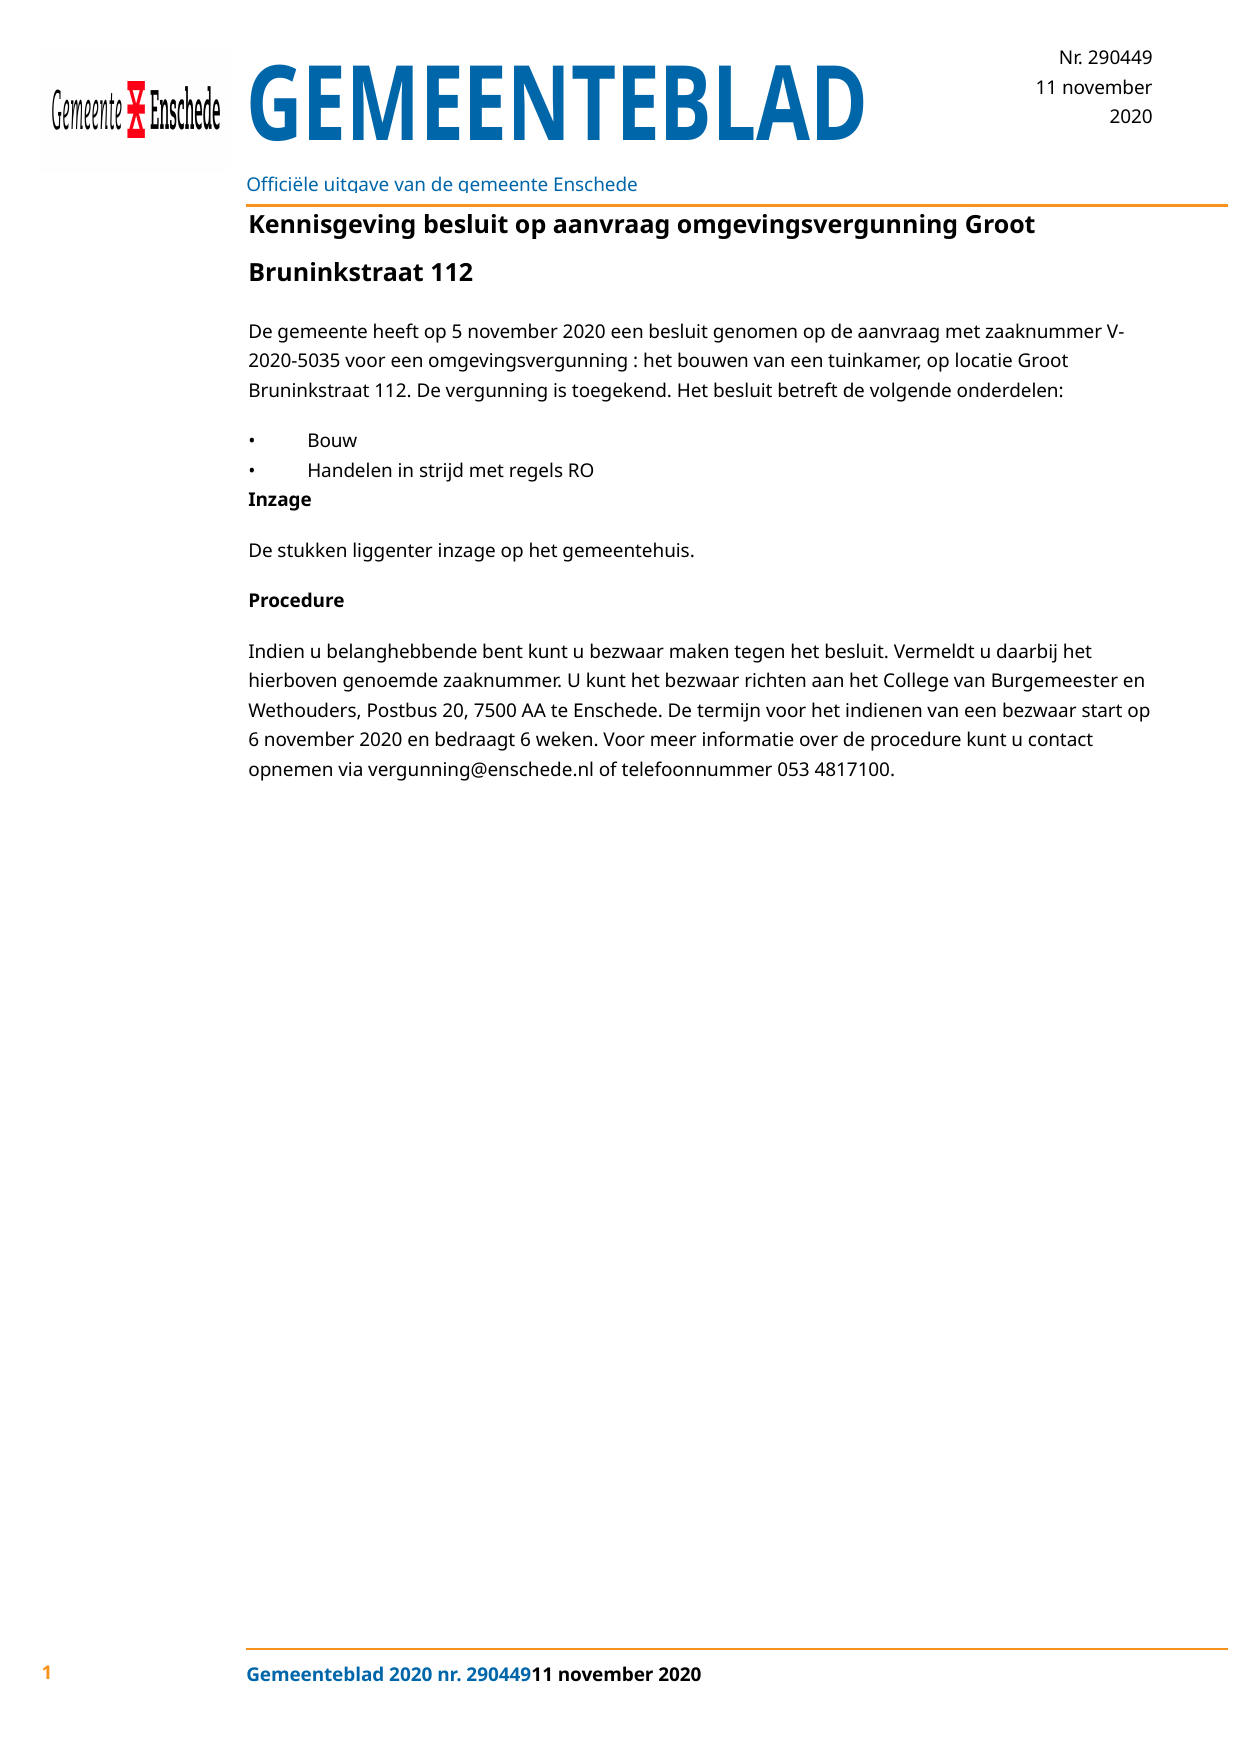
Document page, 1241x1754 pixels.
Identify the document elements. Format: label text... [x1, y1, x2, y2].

text Indien u belanghebbende bent kunt u bezwaar maken tegen het besluit. Vermeldt u daarbij het hierboven genoemde zaaknummer. U kunt het bezwaar richten aan het College van Burgemees­ter en Wethouders, Postbus 20, 7500 AA te Enschede. De termijn voor het indienen van een bezwaar start op 6 november 2020 en bedraagt 6 weken. Voor meer informatie over de procedure kunt u contact opnemen via vergunning@enschede.nl of telefoonnummer 053 4817100. [248, 638, 1152, 782]
text De gemeente heeft op 5 november 2020 een besluit genomen op de aanvraag met zaaknummer V-2020-5035 voor een omgevingsvergunning : het bouwen van een tuinkamer, op locatie Groot Bruninkstraat 112. De vergunning is toegekend. Het besluit betreft de volgende onderdelen: [248, 318, 1152, 403]
text De stukken liggenter inzage op het gemeentehuis. [248, 537, 1152, 563]
text Kennisgeving besluit op aanvraag omgevingsvergunning Groot Bruninkstraat 112 [248, 207, 1152, 288]
list Handelen in strijd met regels RO [248, 457, 1152, 483]
text Procedure [248, 587, 1152, 613]
picture [41, 47, 231, 172]
list Bouw [248, 427, 1152, 453]
text Inzage [248, 487, 1152, 512]
